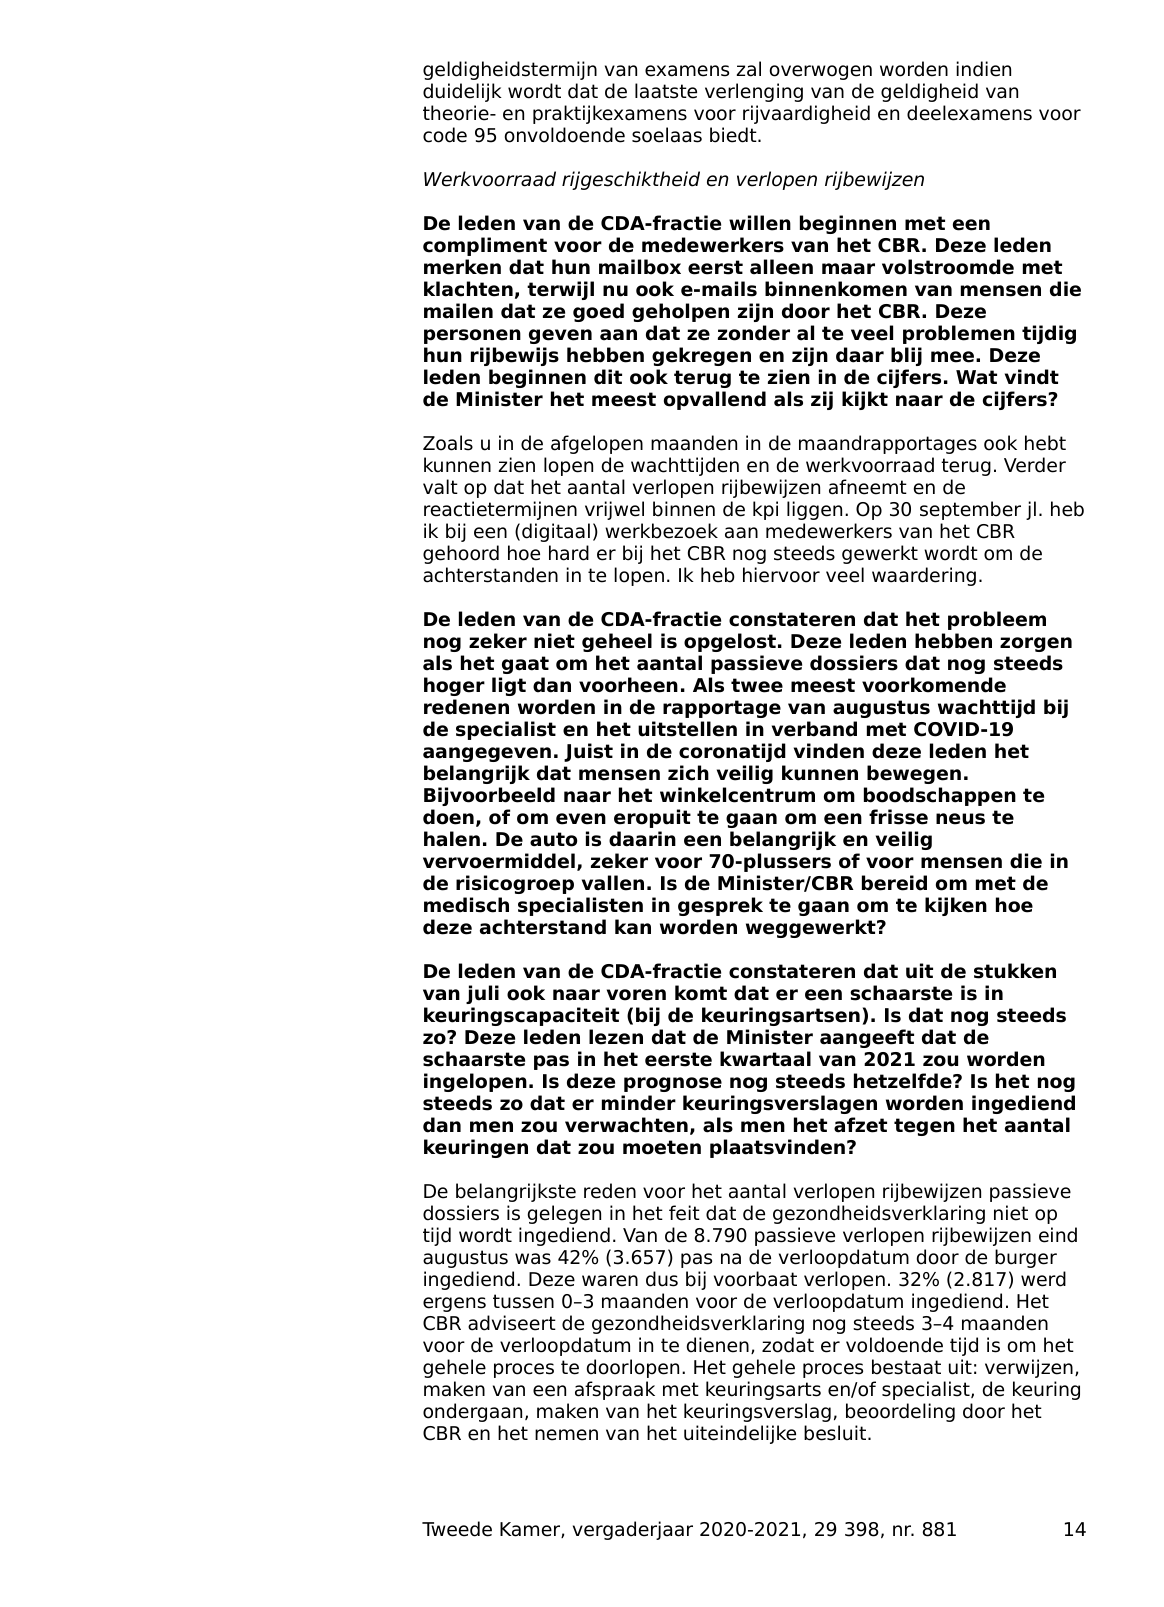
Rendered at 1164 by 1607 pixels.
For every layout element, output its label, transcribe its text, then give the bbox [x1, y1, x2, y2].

text De leden van de CDA-fractie constateren dat uit de stukken van juli ook naar voren komt dat er een schaarste is in keuringscapaciteit (bij de keuringsartsen). Is dat nog steeds zo? Deze leden lezen dat de Minister aangeeft dat de schaarste pas in het eerste kwartaal van 2021 zou worden ingelopen. Is deze prognose nog steeds hetzelfde? Is het nog steeds zo dat er minder keuringsverslagen worden ingediend dan men zou verwachten, als men het afzet tegen het aantal keuringen dat zou moeten plaatsvinden? [422, 961, 1087, 1159]
text geldigheidstermijn van examens zal overwogen worden indien duidelijk wordt dat de laatste verlenging van de geldigheid van theorie- en praktijkexamens voor rijvaardigheid en deelexamens voor code 95 onvoldoende soelaas biedt. [422, 59, 1087, 147]
subtitle Werkvoorraad rijgeschiktheid en verlopen rijbewijzen [422, 169, 1087, 191]
text Zoals u in de afgelopen maanden in de maandrapportages ook hebt kunnen zien lopen de wachttijden en de werkvoorraad terug. Verder valt op dat het aantal verlopen rijbewijzen afneemt en de reactietermijnen vrijwel binnen de kpi liggen. Op 30 september jl. heb ik bij een (digitaal) werkbezoek aan medewerkers van het CBR gehoord hoe hard er bij het CBR nog steeds gewerkt wordt om de achterstanden in te lopen. Ik heb hiervoor veel waardering. [422, 433, 1087, 587]
text De leden van de CDA-fractie constateren dat het probleem nog zeker niet geheel is opgelost. Deze leden hebben zorgen als het gaat om het aantal passieve dossiers dat nog steeds hoger ligt dan voorheen. Als twee meest voorkomende redenen worden in de rapportage van augustus wachttijd bij de specialist en het uitstellen in verband met COVID-19 aangegeven. Juist in de coronatijd vinden deze leden het belangrijk dat mensen zich veilig kunnen bewegen. Bijvoorbeeld naar het winkelcentrum om boodschappen te doen, of om even eropuit te gaan om een frisse neus te halen. De auto is daarin een belangrijk en veilig vervoermiddel, zeker voor 70-plussers of voor mensen die in de risicogroep vallen. Is de Minister/CBR bereid om met de medisch specialisten in gesprek te gaan om te kijken hoe deze achterstand kan worden weggewerkt? [422, 609, 1087, 939]
text De leden van de CDA-fractie willen beginnen met een compliment voor de medewerkers van het CBR. Deze leden merken dat hun mailbox eerst alleen maar volstroomde met klachten, terwijl nu ook e-mails binnenkomen van mensen die mailen dat ze goed geholpen zijn door het CBR. Deze personen geven aan dat ze zonder al te veel problemen tijdig hun rijbewijs hebben gekregen en zijn daar blij mee. Deze leden beginnen dit ook terug te zien in de cijfers. Wat vindt de Minister het meest opvallend als zij kijkt naar de cijfers? [422, 213, 1087, 411]
text De belangrijkste reden voor het aantal verlopen rijbewijzen passieve dossiers is gelegen in het feit dat de gezondheidsverklaring niet op tijd wordt ingediend. Van de 8.790 passieve verlopen rijbewijzen eind augustus was 42% (3.657) pas na de verloopdatum door de burger ingediend. Deze waren dus bij voorbaat verlopen. 32% (2.817) werd ergens tussen 0–3 maanden voor de verloopdatum ingediend. Het CBR adviseert de gezondheidsverklaring nog steeds 3–4 maanden voor de verloopdatum in te dienen, zodat er voldoende tijd is om het gehele proces te doorlopen. Het gehele proces bestaat uit: verwijzen, maken van een afspraak met keuringsarts en/of specialist, de keuring ondergaan, maken van het keuringsverslag, beoordeling door het CBR en het nemen van het uiteindelijke besluit. [422, 1181, 1087, 1445]
